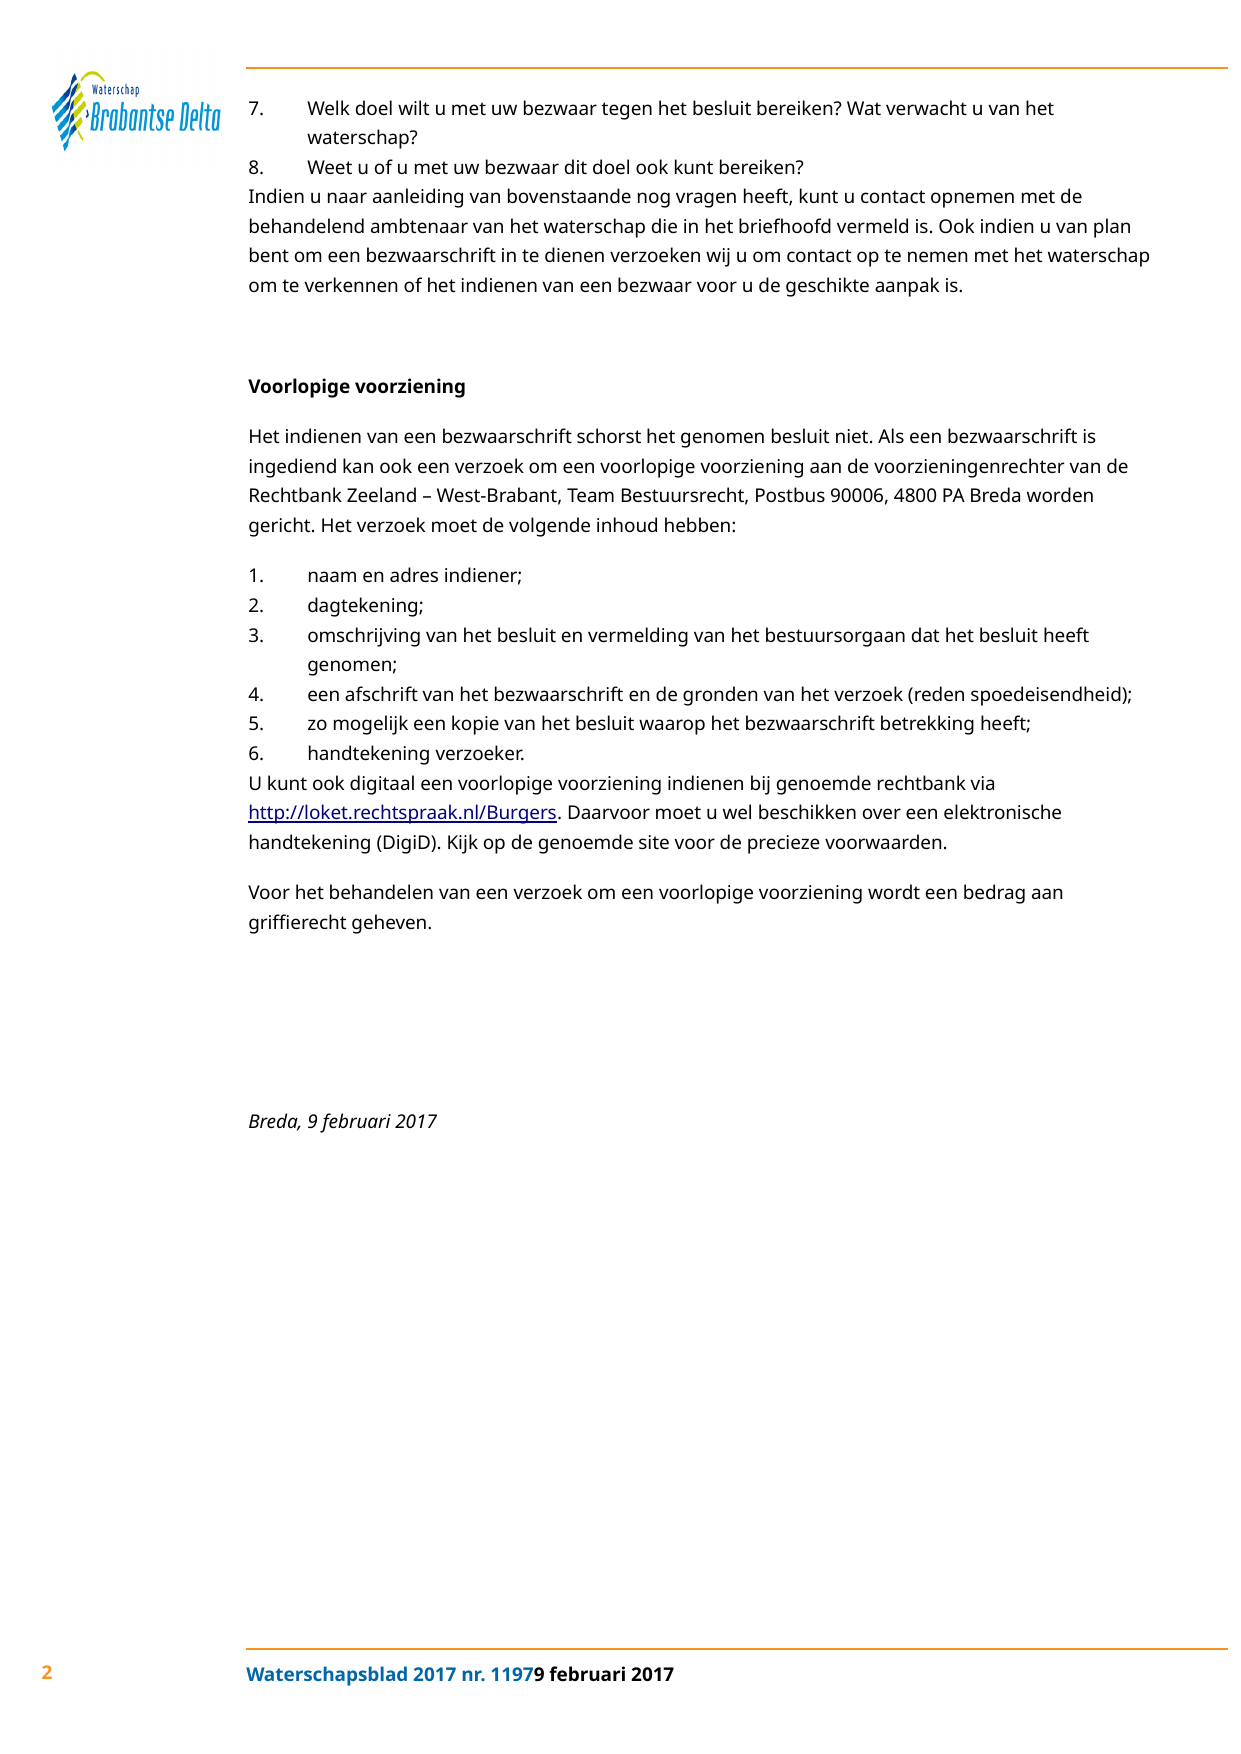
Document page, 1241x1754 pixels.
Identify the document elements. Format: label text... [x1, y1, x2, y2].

text U kunt ook digitaal een voorlopige voorziening indienen bij genoemde rechtbank via http://loket.rechtspraak.nl/Burgers. Daarvoor moet u wel beschikken over een elektronische handtekening (DigiD). Kijk op de genoemde site voor de precieze voorwaarden. [248, 770, 1152, 855]
list Welk doel wilt u met uw bezwaar tegen het besluit bereiken? Wat verwacht u van het waterschap? [248, 95, 1152, 150]
picture [41, 47, 231, 172]
text Voor het behandelen van een verzoek om een voorlopige voorziening wordt een bedrag aan griffierecht geheven. [248, 879, 1152, 935]
list Weet u of u met uw bezwaar dit doel ook kunt bereiken? [248, 154, 1152, 180]
text Indien u naar aanleiding van bovenstaande nog vragen heeft, kunt u contact opnemen met de behandelend ambtenaar van het waterschap die in het briefhoofd vermeld is. Ook indien u van plan bent om een bezwaarschrift in te dienen verzoeken wij u om contact op te nemen met het waterschap om te verkennen of het indienen van een bezwaar voor u de geschikte aanpak is. [248, 183, 1152, 298]
list een afschrift van het bezwaarschrift en de gronden van het verzoek (reden spoedeisendheid); [248, 681, 1152, 707]
list handtekening verzoeker. [248, 740, 1152, 766]
text Voorlopige voorziening [248, 373, 1152, 399]
list zo mogelijk een kopie van het besluit waarop het bezwaarschrift betrekking heeft; [248, 711, 1152, 736]
text Het indienen van een bezwaarschrift schorst het genomen besluit niet. Als een bezwaarschrift is ingediend kan ook een verzoek om een voorlopige voorziening aan de voorzieningenrechter van de Rechtbank Zeeland – West-Brabant, Team Bestuursrecht, Postbus 90006, 4800 PA Breda worden gericht. Het verzoek moet de volgende inhoud hebben: [248, 423, 1152, 538]
list naam en adres indiener; [248, 563, 1152, 588]
text Breda, 9 februari 2017 [248, 1108, 1152, 1134]
list omschrijving van het besluit en vermelding van het bestuursorgaan dat het besluit heeft genomen; [248, 622, 1152, 677]
list dagtekening; [248, 592, 1152, 618]
